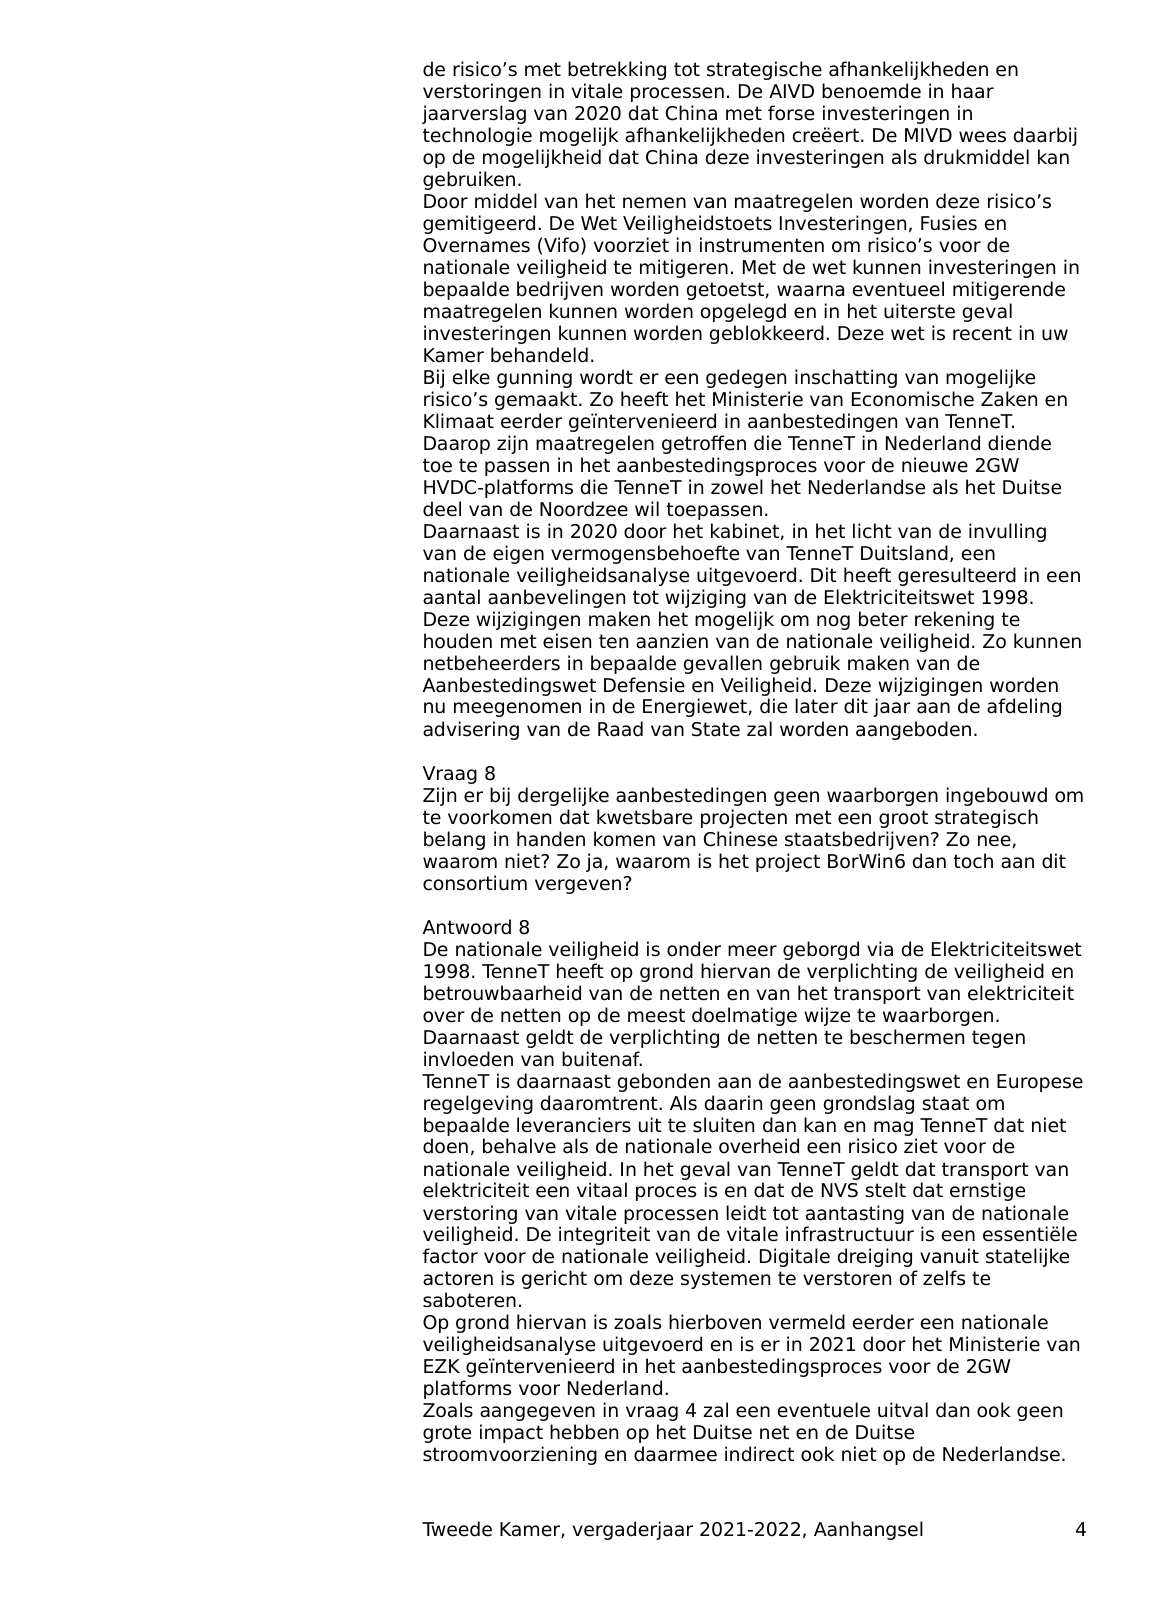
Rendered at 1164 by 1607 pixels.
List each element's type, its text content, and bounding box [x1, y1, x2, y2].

text Daarnaast is in 2020 door het kabinet, in het licht van de invulling van de eigen vermogensbehoefte van TenneT Duitsland, een nationale veiligheidsanalyse uitgevoerd. Dit heeft geresulteerd in een aantal aanbevelingen tot wijziging van de Elektriciteitswet 1998. Deze wijzigingen maken het mogelijk om nog beter rekening te houden met eisen ten aanzien van de nationale veiligheid. Zo kunnen netbeheerders in bepaalde gevallen gebruik maken van de Aanbestedingswet Defensie en Veiligheid. Deze wijzigingen worden nu meegenomen in de Energiewet, die later dit jaar aan de afdeling advisering van de Raad van State zal worden aangeboden. [422, 521, 1087, 740]
text Vraag 8 [422, 763, 1087, 784]
text De nationale veiligheid is onder meer geborgd via de Elektriciteitswet 1998. TenneT heeft op grond hiervan de verplichting de veiligheid en betrouwbaarheid van de netten en van het transport van elektriciteit over de netten op de meest doelmatige wijze te waarborgen. Daarnaast geldt de verplichting de netten te beschermen tegen invloeden van buitenaf. [422, 939, 1087, 1071]
text Zijn er bij dergelijke aanbestedingen geen waarborgen ingebouwd om te voorkomen dat kwetsbare projecten met een groot strategisch belang in handen komen van Chinese staatsbedrijven? Zo nee, waarom niet? Zo ja, waarom is het project BorWin6 dan toch aan dit consortium vergeven? [422, 784, 1087, 894]
text Door middel van het nemen van maatregelen worden deze risico’s gemitigeerd. De Wet Veiligheidstoets Investeringen, Fusies en Overnames (Vifo) voorziet in instrumenten om risico’s voor de nationale veiligheid te mitigeren. Met de wet kunnen investeringen in bepaalde bedrijven worden getoetst, waarna eventueel mitigerende maatregelen kunnen worden opgelegd en in het uiterste geval investeringen kunnen worden geblokkeerd. Deze wet is recent in uw Kamer behandeld. [422, 191, 1087, 367]
text Zoals aangegeven in vraag 4 zal een eventuele uitval dan ook geen grote impact hebben op het Duitse net en de Duitse stroomvoorziening en daarmee indirect ook niet op de Nederlandse. [422, 1400, 1087, 1466]
text Op grond hiervan is zoals hierboven vermeld eerder een nationale veiligheidsanalyse uitgevoerd en is er in 2021 door het Ministerie van EZK geïntervenieerd in het aanbestedingsproces voor de 2GW platforms voor Nederland. [422, 1312, 1087, 1400]
text Antwoord 8 [422, 917, 1087, 939]
text Bij elke gunning wordt er een gedegen inschatting van mogelijke risico’s gemaakt. Zo heeft het Ministerie van Economische Zaken en Klimaat eerder geïntervenieerd in aanbestedingen van TenneT. Daarop zijn maatregelen getroffen die TenneT in Nederland diende toe te passen in het aanbestedingsproces voor de nieuwe 2GW HVDC-platforms die TenneT in zowel het Nederlandse als het Duitse deel van de Noordzee wil toepassen. [422, 367, 1087, 521]
text TenneT is daarnaast gebonden aan de aanbestedingswet en Europese regelgeving daaromtrent. Als daarin geen grondslag staat om bepaalde leveranciers uit te sluiten dan kan en mag TenneT dat niet doen, behalve als de nationale overheid een risico ziet voor de nationale veiligheid. In het geval van TenneT geldt dat transport van elektriciteit een vitaal proces is en dat de NVS stelt dat ernstige verstoring van vitale processen leidt tot aantasting van de nationale veiligheid. De integriteit van de vitale infrastructuur is een essentiële factor voor de nationale veiligheid. Digitale dreiging vanuit statelijke actoren is gericht om deze systemen te verstoren of zelfs te saboteren. [422, 1071, 1087, 1312]
text de risico’s met betrekking tot strategische afhankelijkheden en verstoringen in vitale processen. De AIVD benoemde in haar jaarverslag van 2020 dat China met forse investeringen in technologie mogelijk afhankelijkheden creëert. De MIVD wees daarbij op de mogelijkheid dat China deze investeringen als drukmiddel kan gebruiken. [422, 59, 1087, 191]
